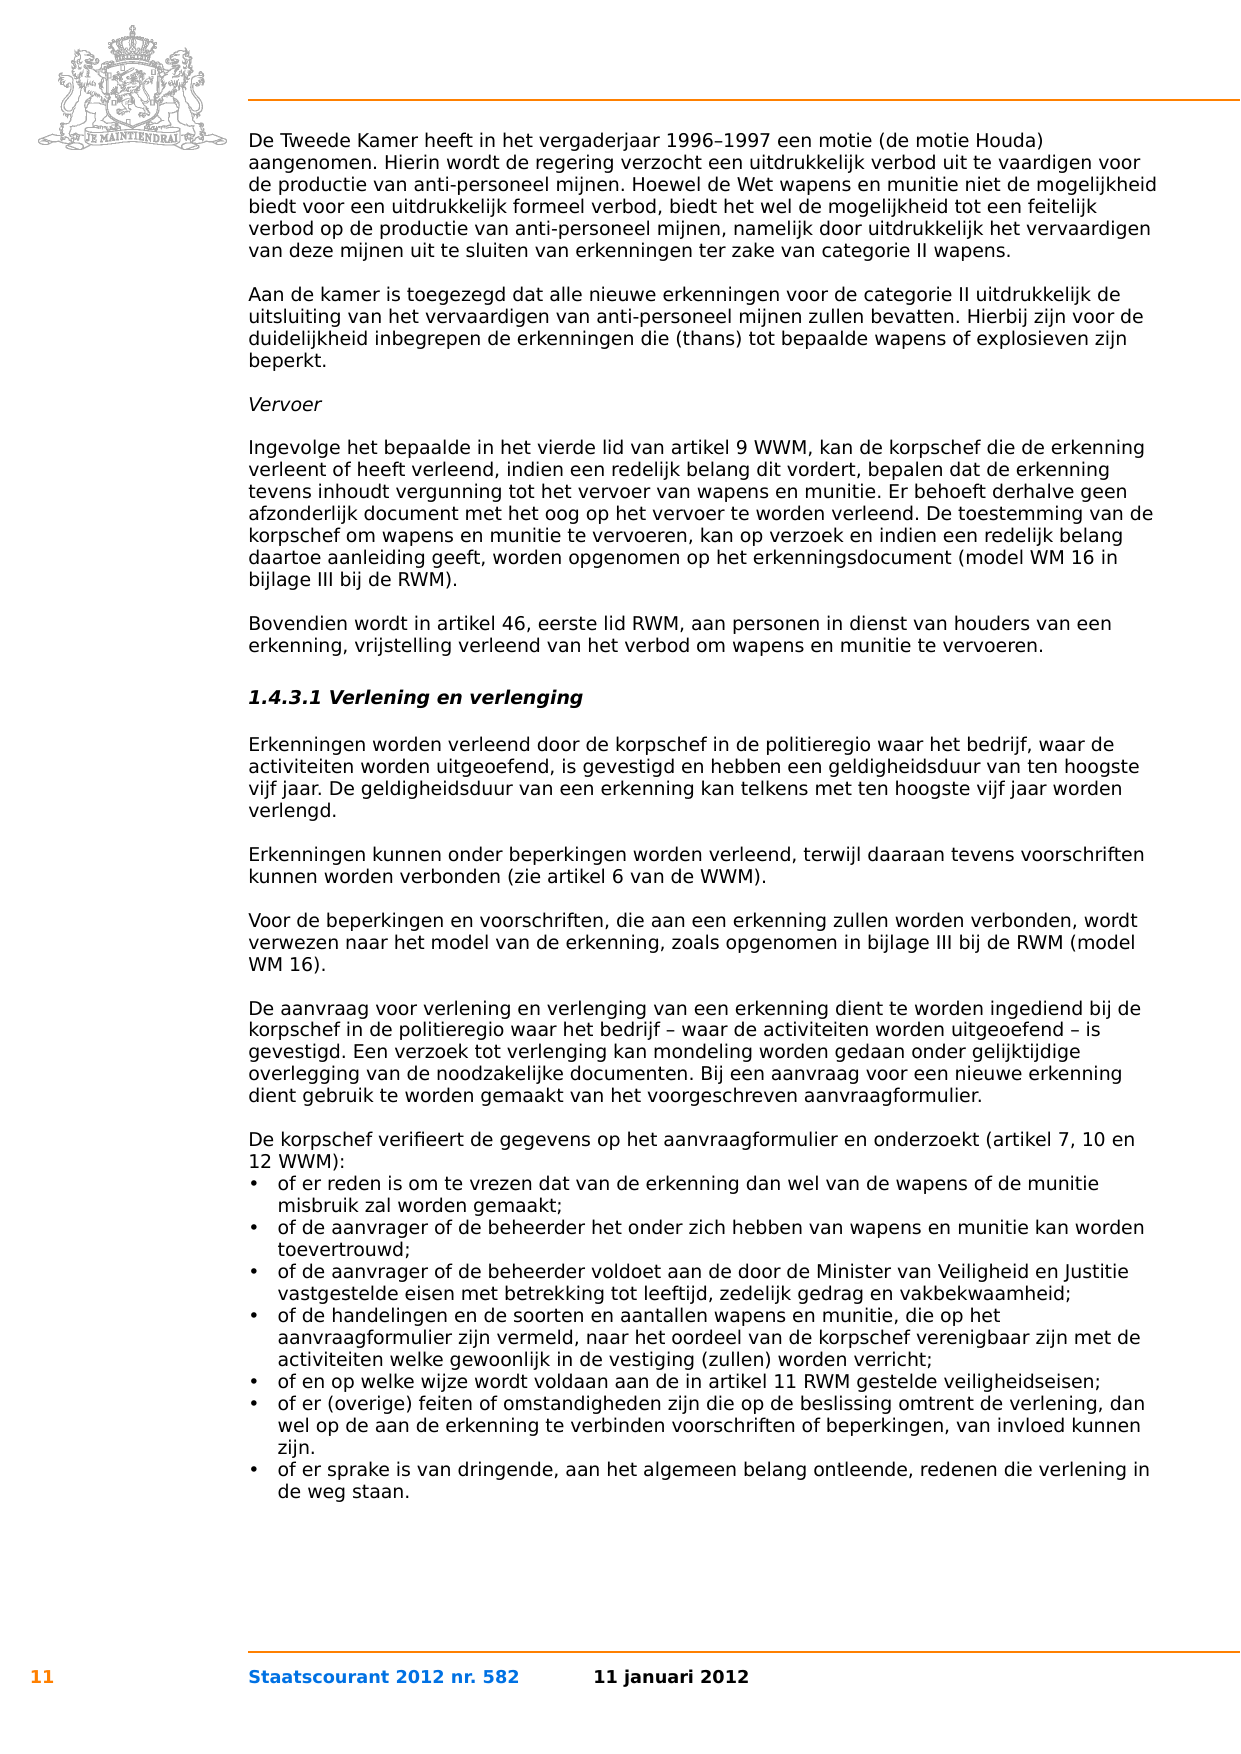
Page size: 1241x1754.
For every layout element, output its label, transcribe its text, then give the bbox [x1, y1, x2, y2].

text • of er (overige) feiten of omstandigheden zijn die op de beslissing omtrent de verlening, dan wel op de aan de erkenning te verbinden voorschriften of beperkingen, van invloed kunnen zijn. [248, 1393, 1163, 1459]
text Aan de kamer is toegezegd dat alle nieuwe erkenningen voor de categorie II uitdrukkelijk de uitsluiting van het vervaardigen van anti-personeel mijnen zullen bevatten. Hierbij zijn voor de duidelijkheid inbegrepen de erkenningen die (thans) tot bepaalde wapens of explosieven zijn beperkt. [248, 284, 1163, 372]
text De Tweede Kamer heeft in het vergaderjaar 1996–1997 een motie (de motie Houda) aangenomen. Hierin wordt de regering verzocht een uitdrukkelijk verbod uit te vaardigen voor de productie van anti-personeel mijnen. Hoewel de Wet wapens en munitie niet de mogelijkheid biedt voor een uitdrukkelijk formeel verbod, biedt het wel de mogelijkheid tot een feitelijk verbod op de productie van anti-personeel mijnen, namelijk door uitdrukkelijk het vervaardigen van deze mijnen uit te sluiten van erkenningen ter zake van categorie II wapens. [248, 130, 1163, 262]
picture [38, 25, 227, 150]
text • of er sprake is van dringende, aan het algemeen belang ontleende, redenen die verlening in de weg staan. [248, 1459, 1163, 1503]
text De korpschef verifieert de gegevens op het aanvraagformulier en onderzoekt (artikel 7, 10 en 12 WWM): [248, 1129, 1163, 1173]
text Bovendien wordt in artikel 46, eerste lid RWM, aan personen in dienst van houders van een erkenning, vrijstelling verleend van het verbod om wapens en munitie te vervoeren. [248, 613, 1163, 657]
text Erkenningen kunnen onder beperkingen worden verleend, terwijl daaraan tevens voorschriften kunnen worden verbonden (zie artikel 6 van de WWM). [248, 844, 1163, 888]
text Voor de beperkingen en voorschriften, die aan een erkenning zullen worden verbonden, wordt verwezen naar het model van de erkenning, zoals opgenomen in bijlage III bij de RWM (model WM 16). [248, 909, 1163, 976]
text • of de handelingen en de soorten en aantallen wapens en munitie, die op het aanvraagformulier zijn vermeld, naar het oordeel van de korpschef verenigbaar zijn met de activiteiten welke gewoonlijk in de vestiging (zullen) worden verricht; [248, 1305, 1163, 1371]
text De aanvraag voor verlening en verlenging van een erkenning dient te worden ingediend bij de korpschef in de politieregio waar het bedrijf – waar de activiteiten worden uitgeoefend – is gevestigd. Een verzoek tot verlenging kan mondeling worden gedaan onder gelijktijdige overlegging van de noodzakelijke documenten. Bij een aanvraag voor een nieuwe erkenning dient gebruik te worden gemaakt van het voorgeschreven aanvraagformulier. [248, 997, 1163, 1107]
text Erkenningen worden verleend door de korpschef in de politieregio waar het bedrijf, waar de activiteiten worden uitgeoefend, is gevestigd en hebben een geldigheidsduur van ten hoogste vijf jaar. De geldigheidsduur van een erkenning kan telkens met ten hoogste vijf jaar worden verlengd. [248, 734, 1163, 822]
text • of de aanvrager of de beheerder voldoet aan de door de Minister van Veiligheid en Justitie vastgestelde eisen met betrekking tot leeftijd, zedelijk gedrag en vakbekwaamheid; [248, 1261, 1163, 1305]
text • of en op welke wijze wordt voldaan aan de in artikel 11 RWM gestelde veiligheidseisen; [248, 1371, 1163, 1393]
subtitle Vervoer [248, 393, 1163, 415]
text • of er reden is om te vrezen dat van de erkenning dan wel van de wapens of de munitie misbruik zal worden gemaakt; [248, 1173, 1163, 1217]
text Ingevolge het bepaalde in het vierde lid van artikel 9 WWM, kan de korpschef die de erkenning verleent of heeft verleend, indien een redelijk belang dit vordert, bepalen dat de erkenning tevens inhoudt vergunning tot het vervoer van wapens en munitie. Er behoeft derhalve geen afzonderlijk document met het oog op het vervoer te worden verleend. De toestemming van de korpschef om wapens en munitie te vervoeren, kan op verzoek en indien een redelijk belang daartoe aanleiding geeft, worden opgenomen op het erkenningsdocument (model WM 16 in bijlage III bij de RWM). [248, 437, 1163, 591]
text • of de aanvrager of de beheerder het onder zich hebben van wapens en munitie kan worden toevertrouwd; [248, 1217, 1163, 1261]
subtitle 1.4.3.1 Verlening en verlenging [248, 687, 1163, 709]
